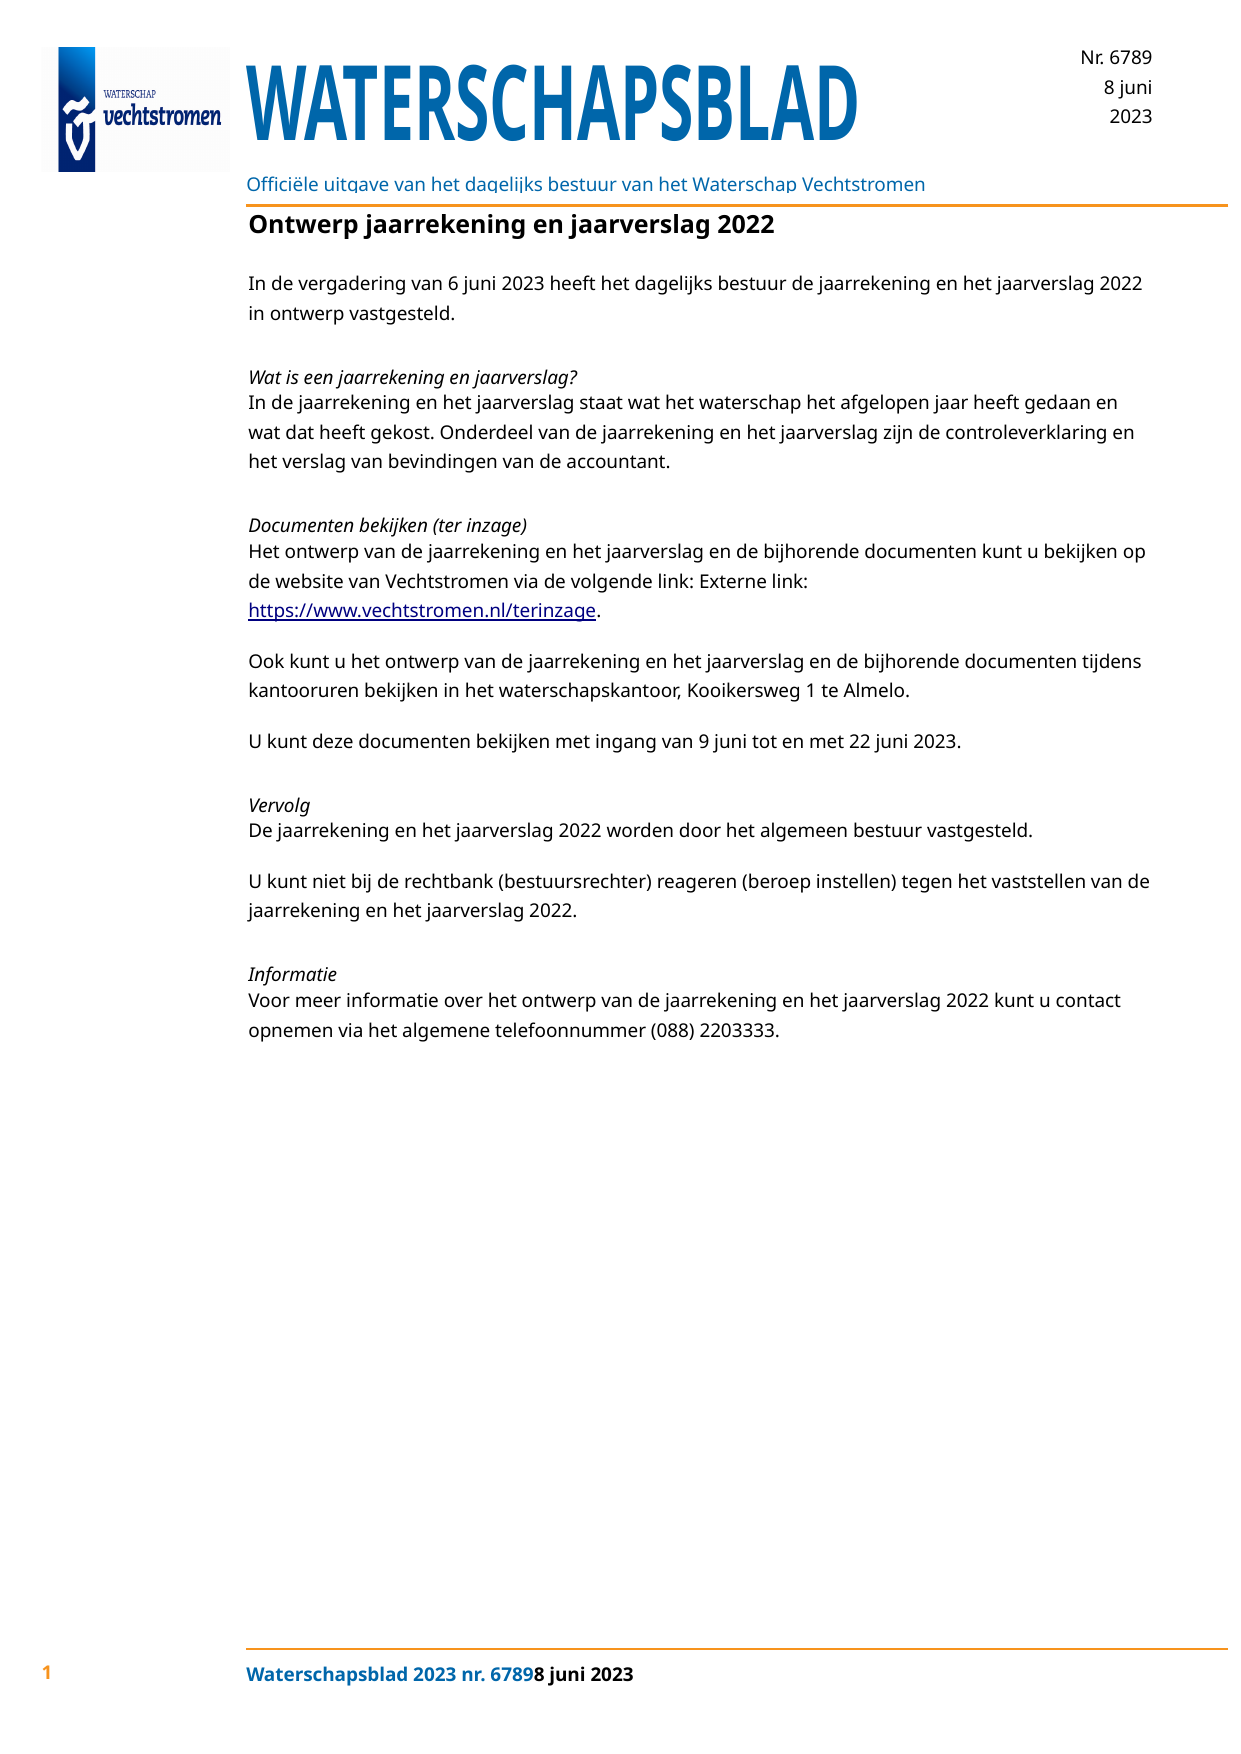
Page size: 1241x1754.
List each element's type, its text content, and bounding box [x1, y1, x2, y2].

picture [41, 47, 231, 172]
text Vervolg [248, 792, 1152, 818]
text Informatie [248, 962, 1152, 987]
text Ontwerp jaarrekening en jaarverslag 2022 [248, 207, 1152, 241]
text Documenten bekijken (ter inzage) [248, 513, 1152, 538]
text Voor meer informatie over het ontwerp van de jaarrekening en het jaarverslag 2022 kunt u contact opnemen via het algemene telefoonnummer (088) 2203333. [248, 987, 1152, 1043]
text De jaarrekening en het jaarverslag 2022 worden door het algemeen bestuur vastgesteld. [248, 818, 1152, 843]
text In de vergadering van 6 juni 2023 heeft het dagelijks bestuur de jaarrekening en het jaarverslag 2022 in ontwerp vastgesteld. [248, 270, 1152, 326]
text U kunt niet bij de rechtbank (bestuursrechter) reageren (beroep instellen) tegen het vaststellen van de jaarrekening en het jaarverslag 2022. [248, 868, 1152, 923]
text In de jaarrekening en het jaarverslag staat wat het waterschap het afgelopen jaar heeft gedaan en wat dat heeft gekost. Onderdeel van de jaarrekening en het jaarverslag zijn de controleverklaring en het verslag van bevindingen van de accountant. [248, 389, 1152, 474]
text Wat is een jaarrekening en jaarverslag? [248, 364, 1152, 389]
text Het ontwerp van de jaarrekening en het jaarverslag en de bijhorende documenten kunt u bekijken op de website van Vechtstromen via de volgende link: Externe link: https://www.vechtstromen.nl/terinzage. [248, 538, 1152, 623]
text Ook kunt u het ontwerp van de jaarrekening en het jaarverslag en de bijhorende documenten tijdens kantooruren bekijken in het waterschapskantoor, Kooikersweg 1 te Almelo. [248, 648, 1152, 703]
text U kunt deze documenten bekijken met ingang van 9 juni tot en met 22 juni 2023. [248, 728, 1152, 754]
